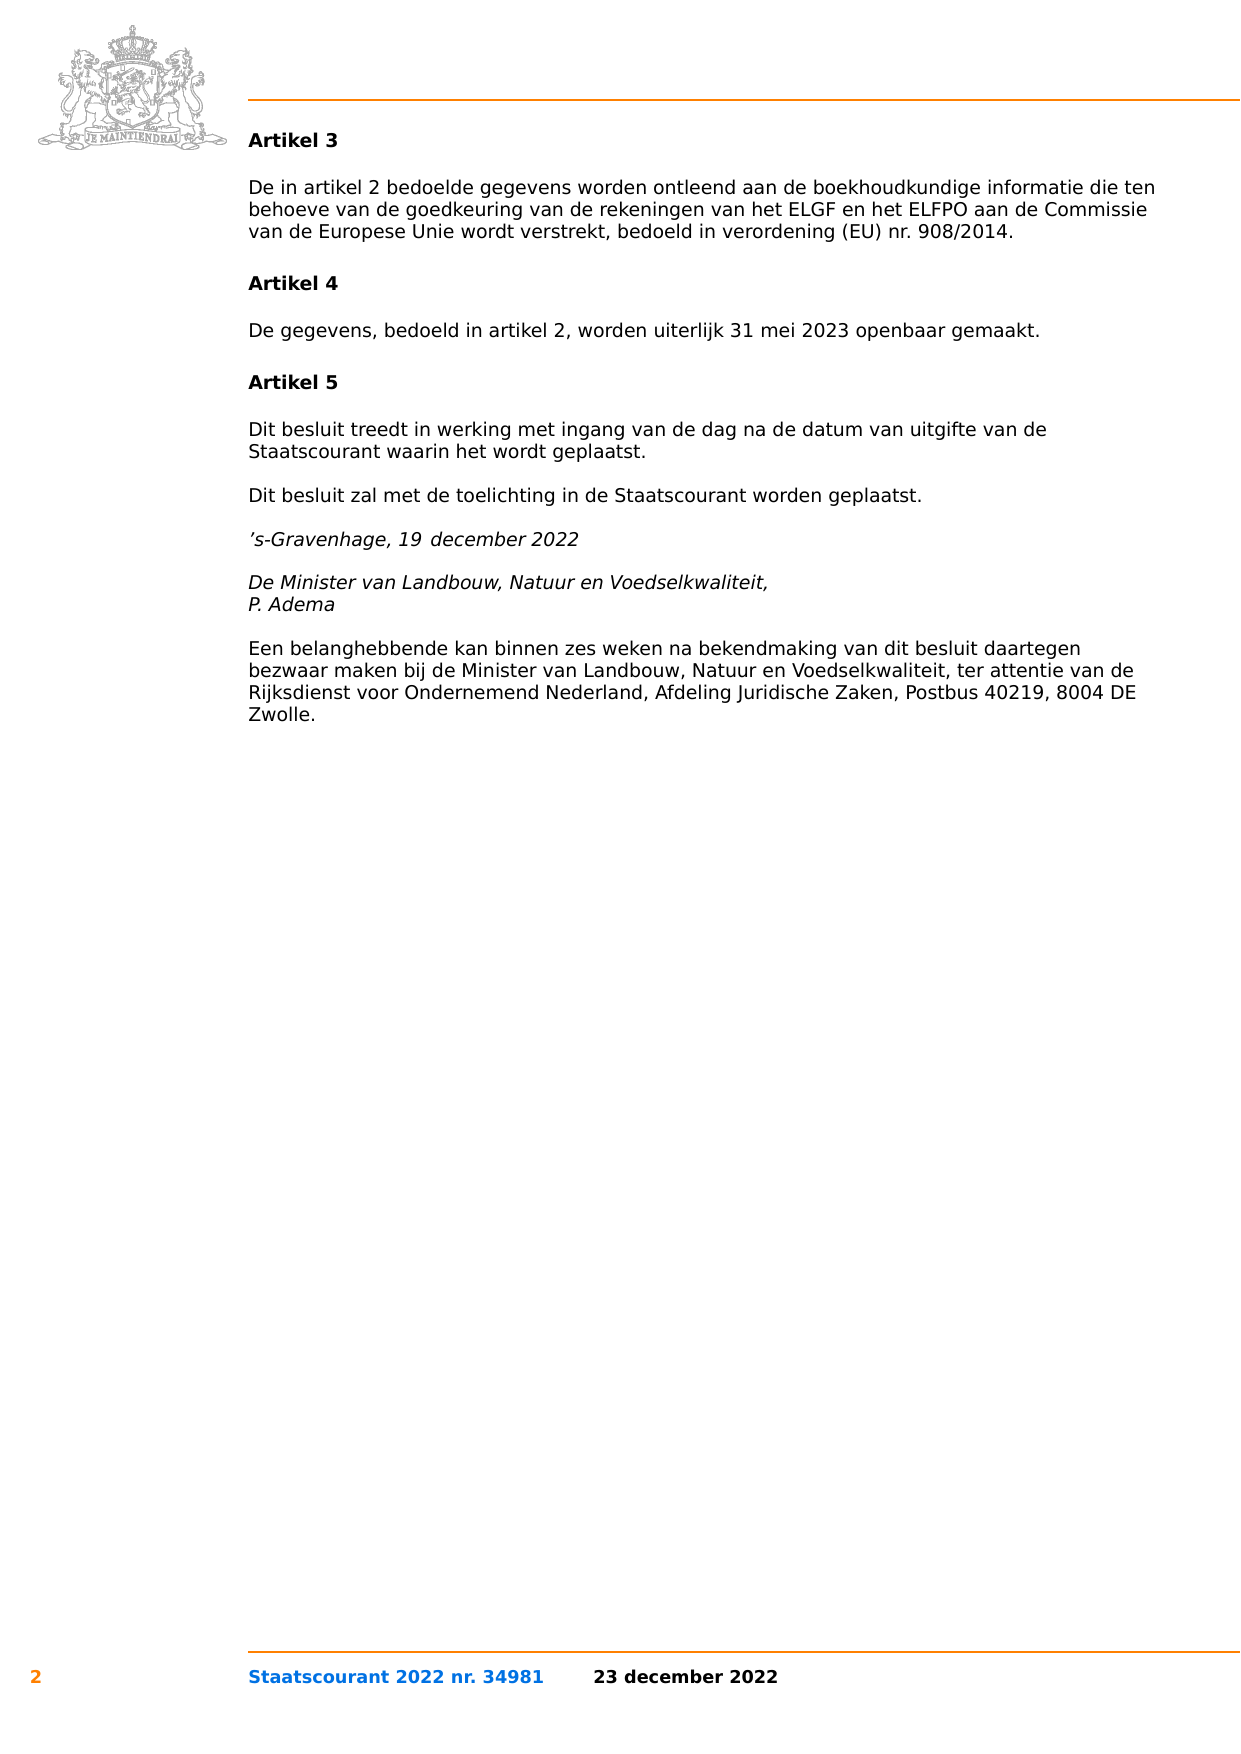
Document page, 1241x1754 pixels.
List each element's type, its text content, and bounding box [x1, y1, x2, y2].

text De in artikel 2 bedoelde gegevens worden ontleend aan de boekhoudkundige informatie die ten behoeve van de goedkeuring van de rekeningen van het ELGF en het ELFPO aan de Commissie van de Europese Unie wordt verstrekt, bedoeld in verordening (EU) nr. 908/2014. [248, 177, 1163, 243]
text Dit besluit zal met de toelichting in de Staatscourant worden geplaatst. [248, 484, 1163, 507]
text Dit besluit treedt in werking met ingang van de dag na de datum van uitgifte van de Staatscourant waarin het wordt geplaatst. [248, 419, 1163, 463]
text Een belanghebbende kan binnen zes weken na bekendmaking van dit besluit daartegen bezwaar maken bij de Minister van Landbouw, Natuur en Voedselkwaliteit, ter attentie van de Rijksdienst voor Ondernemend Nederland, Afdeling Juridische Zaken, Postbus 40219, 8004 DE Zwolle. [248, 638, 1163, 726]
subtitle Artikel 4 [248, 273, 1163, 295]
text ’s-Gravenhage, 19 december 2022 [248, 528, 1163, 550]
text De gegevens, bedoeld in artikel 2, worden uiterlijk 31 mei 2023 openbaar gemaakt. [248, 320, 1163, 342]
subtitle Artikel 5 [248, 372, 1163, 394]
text De Minister van Landbouw, Natuur en Voedselkwaliteit, P. Adema [248, 572, 1163, 616]
picture [38, 25, 227, 150]
subtitle Artikel 3 [248, 130, 1163, 152]
